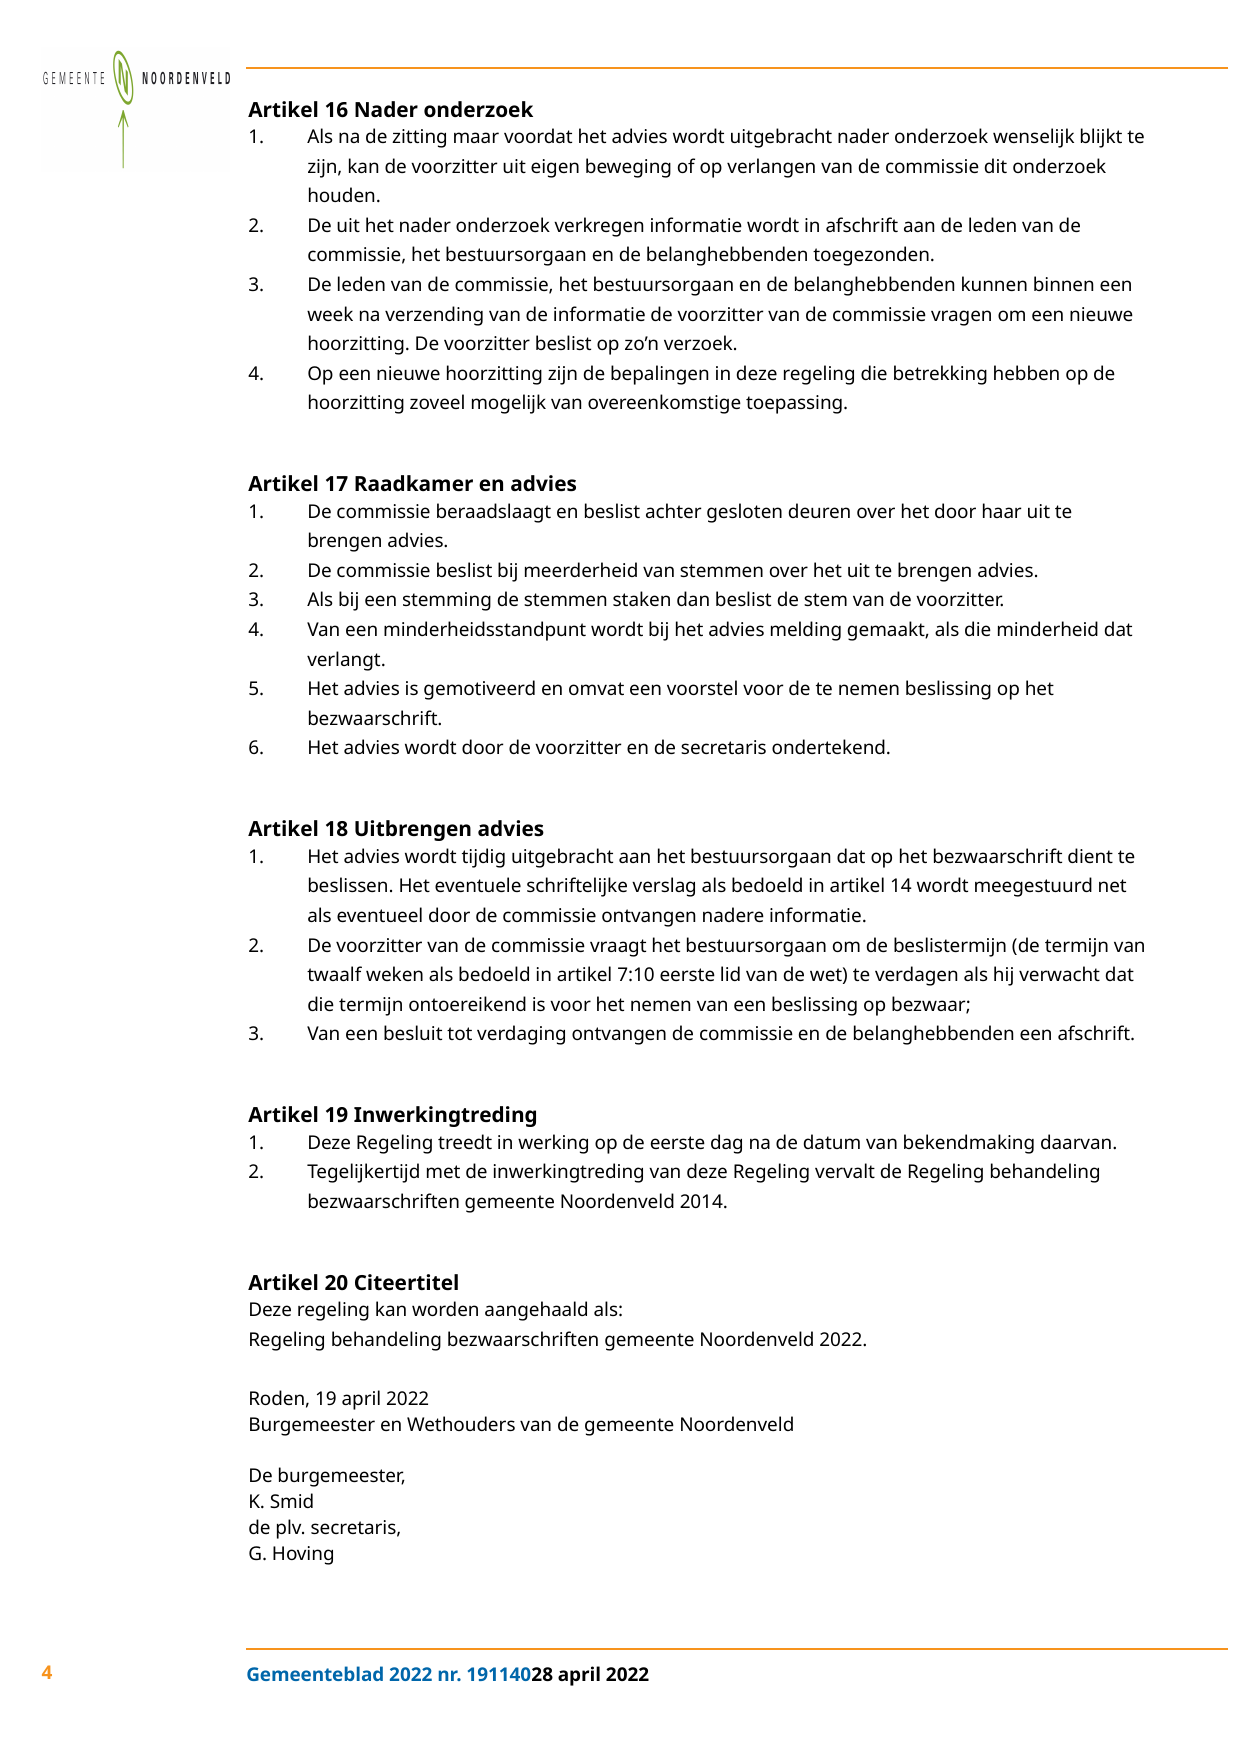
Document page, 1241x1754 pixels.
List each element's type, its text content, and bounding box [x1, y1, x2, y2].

list De commissie beslist bij meerderheid van stemmen over het uit te brengen advies. [248, 557, 1152, 583]
text K. Smid [248, 1488, 1152, 1514]
text Regeling behandeling bezwaarschriften gemeente Noordenveld 2022. [248, 1326, 1152, 1352]
list Van een besluit tot verdaging ontvangen de commissie en de belanghebbenden een afschrift. [248, 1021, 1152, 1046]
text Deze regeling kan worden aangehaald als: [248, 1297, 1152, 1322]
list De voorzitter van de commissie vraagt het bestuursorgaan om de beslistermijn (de termijn van twaalf weken als bedoeld in artikel 7:10 eerste lid van de wet) te verdagen als hij verwacht dat die termijn ontoereikend is voor het nemen van een beslissing op bezwaar; [248, 932, 1152, 1017]
list Als na de zitting maar voordat het advies wordt uitgebracht nader onderzoek wenselijk blijkt te zijn, kan de voorzitter uit eigen beweging of op verlangen van de commissie dit onderzoek houden. [248, 123, 1152, 208]
text Artikel 19 Inwerkingtreding [248, 1101, 1152, 1129]
list Het advies is gemotiveerd en omvat een voorstel voor de te nemen beslissing op het bezwaarschrift. [248, 675, 1152, 731]
picture [41, 47, 231, 172]
list De uit het nader onderzoek verkregen informatie wordt in afschrift aan de leden van de commissie, het bestuursorgaan en de belanghebbenden toegezonden. [248, 212, 1152, 267]
list De commissie beraadslaagt en beslist achter gesloten deuren over het door haar uit te brengen advies. [248, 498, 1152, 553]
list De leden van de commissie, het bestuursorgaan en de belanghebbenden kunnen binnen een week na verzending van de informatie de voorzitter van de commissie vragen om een nieuwe hoorzitting. De voorzitter beslist op zo’n verzoek. [248, 271, 1152, 356]
list Het advies wordt door de voorzitter en de secretaris ondertekend. [248, 734, 1152, 760]
text Artikel 16 Nader onderzoek [248, 95, 1152, 123]
list Van een minderheidsstandpunt wordt bij het advies melding gemaakt, als die minderheid dat verlangt. [248, 616, 1152, 672]
list Het advies wordt tijdig uitgebracht aan het bestuursorgaan dat op het bezwaarschrift dient te beslissen. Het eventuele schriftelijke verslag als bedoeld in artikel 14 wordt meegestuurd net als eventueel door de commissie ontvangen nadere informatie. [248, 843, 1152, 928]
list Als bij een stemming de stemmen staken dan beslist de stem van de voorzitter. [248, 587, 1152, 612]
list Deze Regeling treedt in werking op de eerste dag na de datum van bekendmaking daarvan. [248, 1129, 1152, 1155]
text Artikel 17 Raadkamer en advies [248, 469, 1152, 498]
list Tegelijkertijd met de inwerkingtreding van deze Regeling vervalt de Regeling behandeling bezwaarschriften gemeente Noordenveld 2014. [248, 1158, 1152, 1214]
text Roden, 19 april 2022 [248, 1385, 1152, 1411]
text De burgemeester, [248, 1462, 1152, 1488]
text Artikel 18 Uitbrengen advies [248, 814, 1152, 843]
text de plv. secretaris, [248, 1514, 1152, 1540]
text G. Hoving [248, 1540, 1152, 1565]
list Op een nieuwe hoorzitting zijn de bepalingen in deze regeling die betrekking hebben op de hoorzitting zoveel mogelijk van overeenkomstige toepassing. [248, 360, 1152, 415]
text Artikel 20 Citeertitel [248, 1268, 1152, 1297]
text Burgemeester en Wethouders van de gemeente Noordenveld [248, 1411, 1152, 1437]
